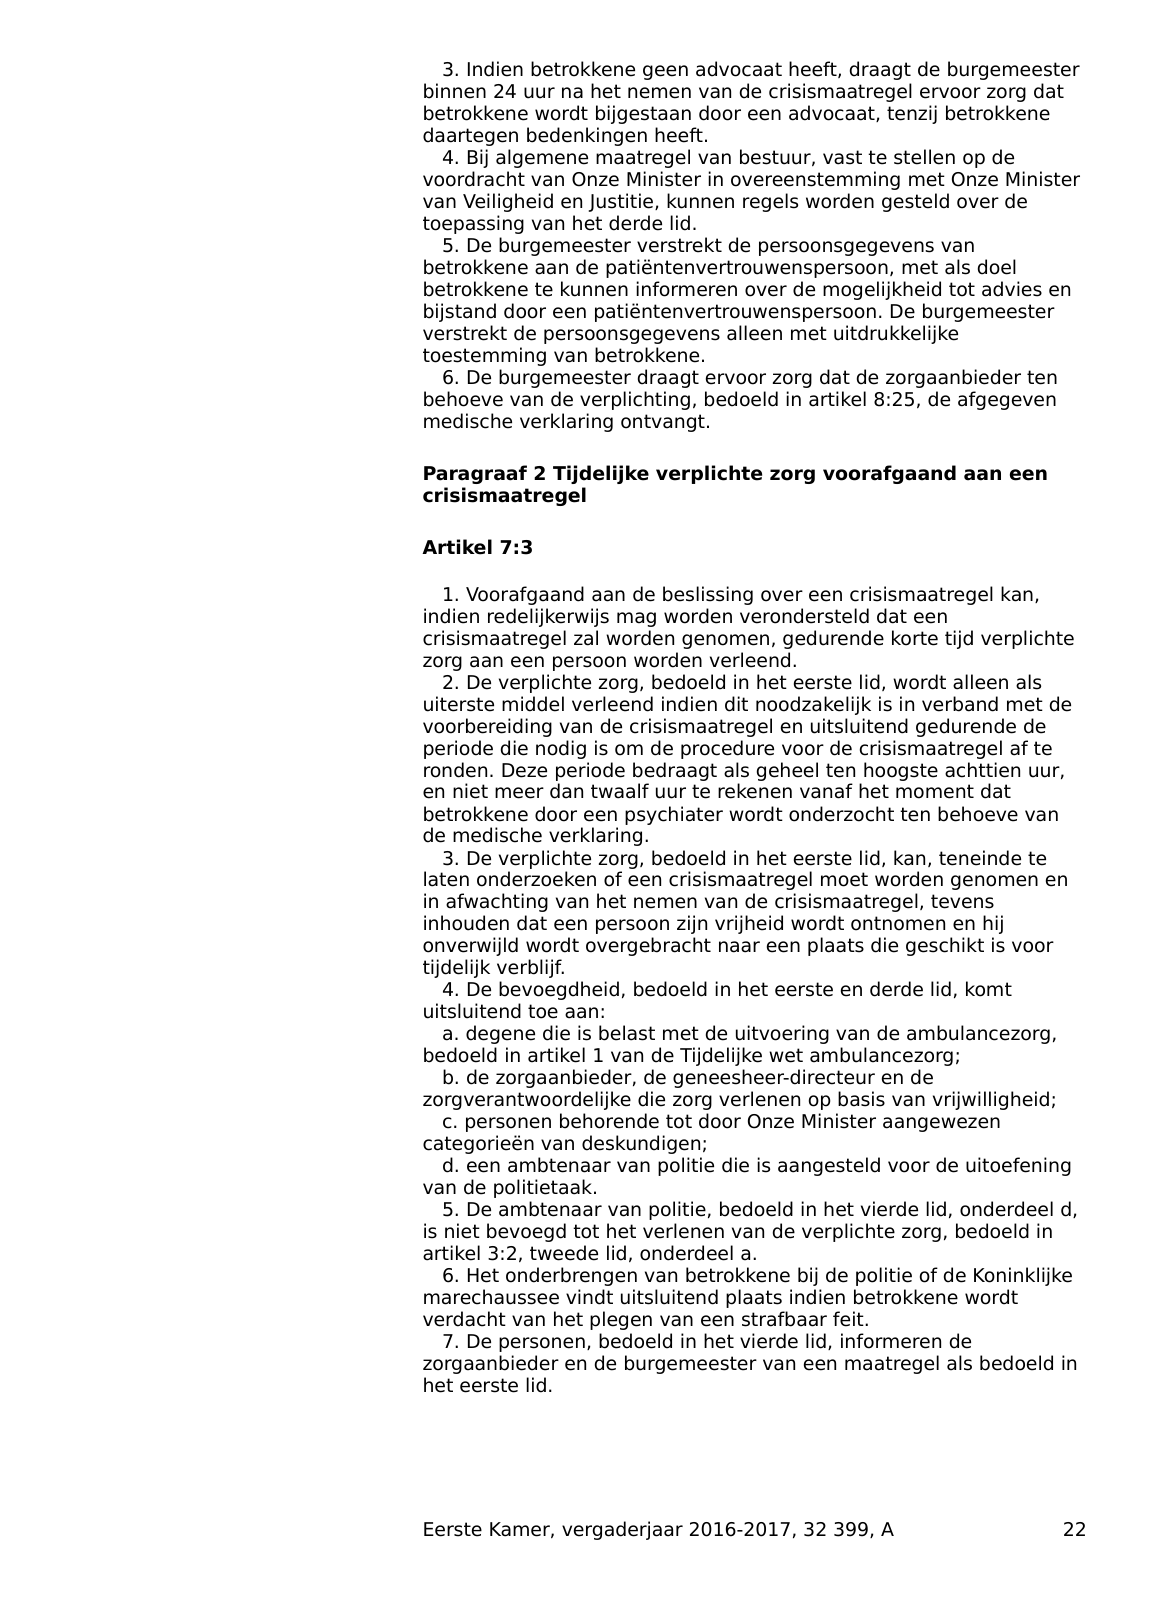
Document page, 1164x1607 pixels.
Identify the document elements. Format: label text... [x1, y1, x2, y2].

text 5. De burgemeester verstrekt de persoonsgegevens van betrokkene aan de patiëntenvertrouwenspersoon, met als doel betrokkene te kunnen informeren over de mogelijkheid tot advies en bijstand door een patiëntenvertrouwenspersoon. De burgemeester verstrekt de persoonsgegevens alleen met uitdrukkelijke toestemming van betrokkene. [422, 235, 1087, 367]
text 6. De burgemeester draagt ervoor zorg dat de zorgaanbieder ten behoeve van de verplichting, bedoeld in artikel 8:25, de afgegeven medische verklaring ontvangt. [422, 367, 1087, 433]
subtitle Artikel 7:3 [422, 537, 1087, 559]
text b. de zorgaanbieder, de geneesheer-directeur en de zorgverantwoordelijke die zorg verlenen op basis van vrijwilligheid; [422, 1067, 1087, 1111]
text d. een ambtenaar van politie die is aangesteld voor de uitoefening van de politietaak. [422, 1155, 1087, 1199]
text 3. Indien betrokkene geen advocaat heeft, draagt de burgemeester binnen 24 uur na het nemen van de crisismaatregel ervoor zorg dat betrokkene wordt bijgestaan door een advocaat, tenzij betrokkene daartegen bedenkingen heeft. [422, 59, 1087, 147]
text 3. De verplichte zorg, bedoeld in het eerste lid, kan, teneinde te laten onderzoeken of een crisismaatregel moet worden genomen en in afwachting van het nemen van de crisismaatregel, tevens inhouden dat een persoon zijn vrijheid wordt ontnomen en hij onverwijld wordt overgebracht naar een plaats die geschikt is voor tijdelijk verblijf. [422, 847, 1087, 979]
text 7. De personen, bedoeld in het vierde lid, informeren de zorgaanbieder en de burgemeester van een maatregel als bedoeld in het eerste lid. [422, 1331, 1087, 1397]
text 4. Bij algemene maatregel van bestuur, vast te stellen op de voordracht van Onze Minister in overeenstemming met Onze Minister van Veiligheid en Justitie, kunnen regels worden gesteld over de toepassing van het derde lid. [422, 147, 1087, 235]
text 1. Voorafgaand aan de beslissing over een crisismaatregel kan, indien redelijkerwijs mag worden verondersteld dat een crisismaatregel zal worden genomen, gedurende korte tijd verplichte zorg aan een persoon worden verleend. [422, 584, 1087, 672]
subtitle Paragraaf 2 Tijdelijke verplichte zorg voorafgaand aan een crisismaatregel [422, 463, 1087, 507]
text c. personen behorende tot door Onze Minister aangewezen categorieën van deskundigen; [422, 1111, 1087, 1155]
text 2. De verplichte zorg, bedoeld in het eerste lid, wordt alleen als uiterste middel verleend indien dit noodzakelijk is in verband met de voorbereiding van de crisismaatregel en uitsluitend gedurende de periode die nodig is om de procedure voor de crisismaatregel af te ronden. Deze periode bedraagt als geheel ten hoogste achttien uur, en niet meer dan twaalf uur te rekenen vanaf het moment dat betrokkene door een psychiater wordt onderzocht ten behoeve van de medische verklaring. [422, 672, 1087, 847]
text 5. De ambtenaar van politie, bedoeld in het vierde lid, onderdeel d, is niet bevoegd tot het verlenen van de verplichte zorg, bedoeld in artikel 3:2, tweede lid, onderdeel a. [422, 1199, 1087, 1265]
text a. degene die is belast met de uitvoering van de ambulancezorg, bedoeld in artikel 1 van de Tijdelijke wet ambulancezorg; [422, 1023, 1087, 1067]
text 4. De bevoegdheid, bedoeld in het eerste en derde lid, komt uitsluitend toe aan: [422, 979, 1087, 1023]
text 6. Het onderbrengen van betrokkene bij de politie of de Koninklijke marechaussee vindt uitsluitend plaats indien betrokkene wordt verdacht van het plegen van een strafbaar feit. [422, 1265, 1087, 1331]
